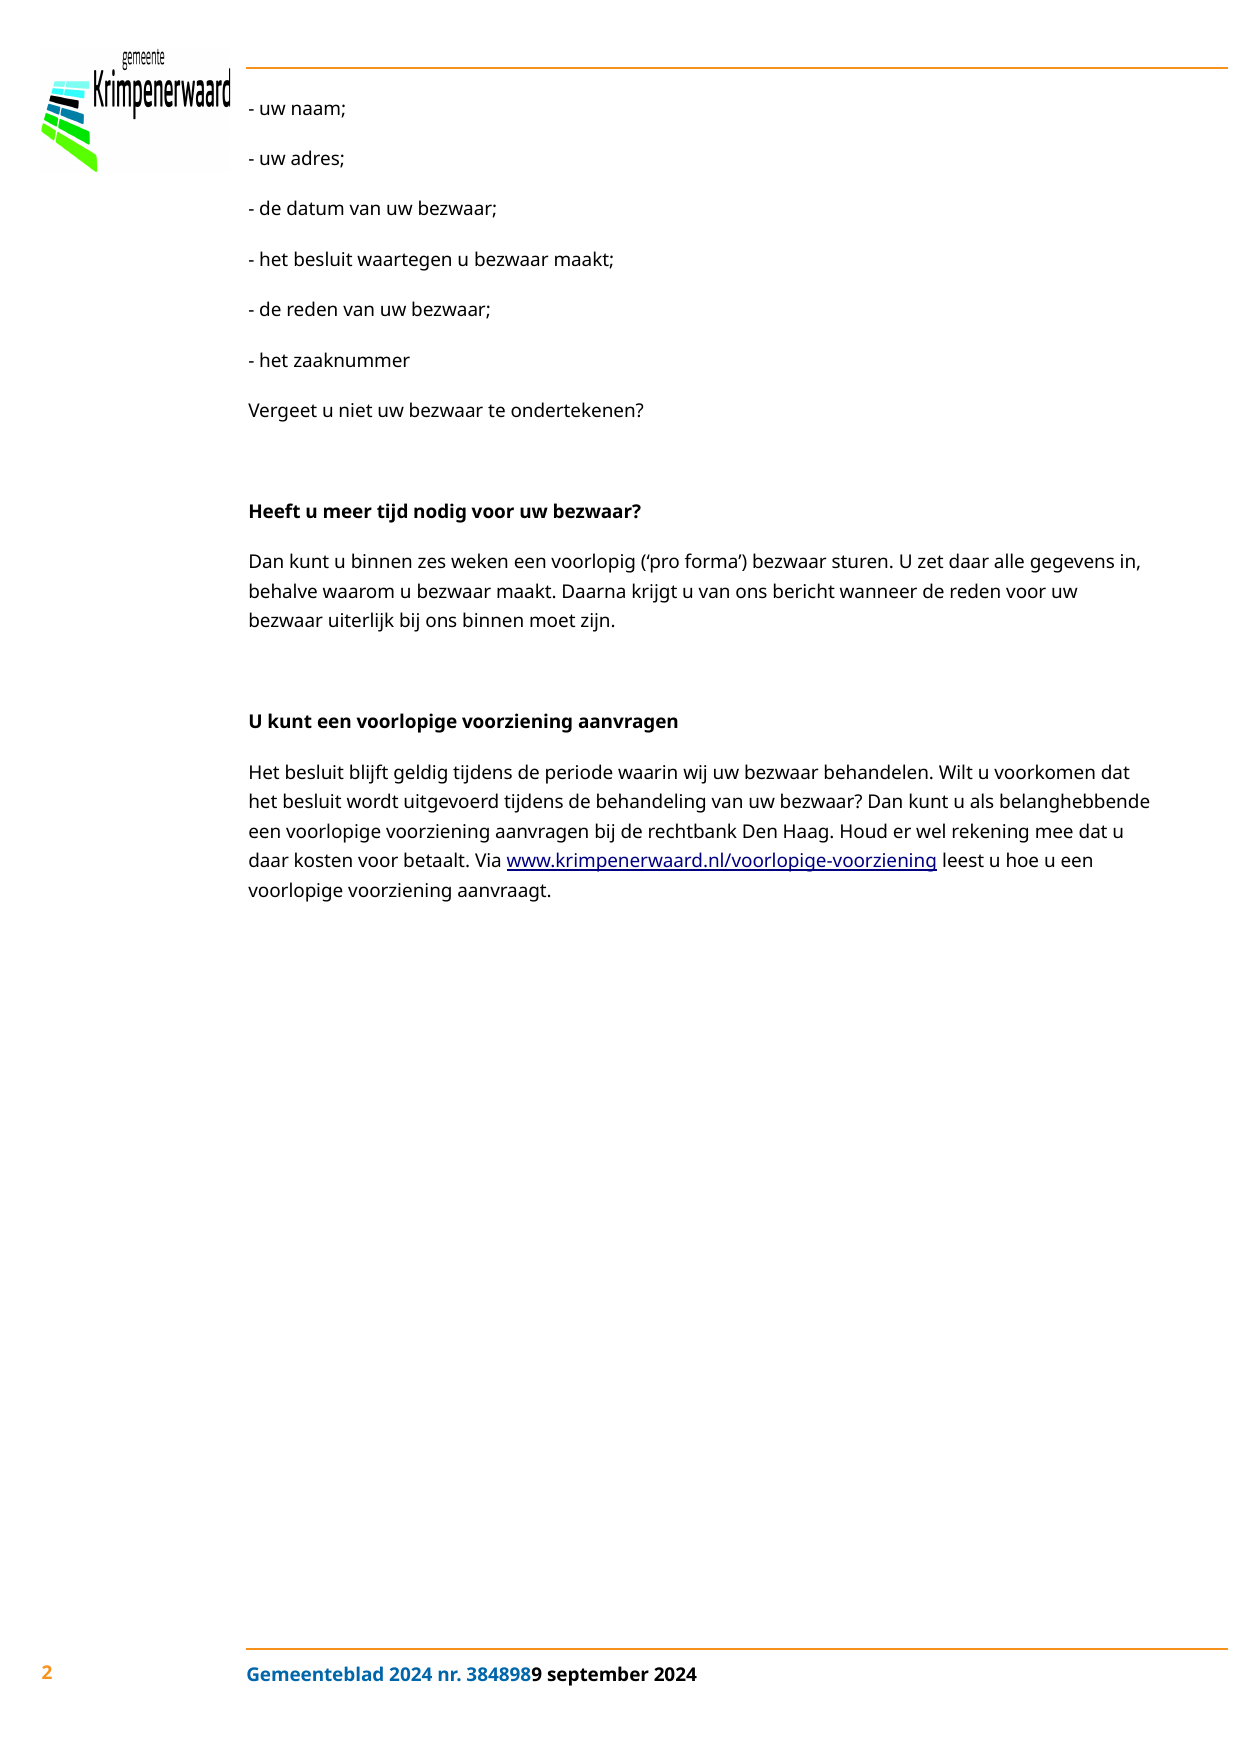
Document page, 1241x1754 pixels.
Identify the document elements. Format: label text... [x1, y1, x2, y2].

text - het besluit waartegen u bezwaar maakt; [248, 246, 1152, 272]
text Vergeet u niet uw bezwaar te ondertekenen? [248, 397, 1152, 423]
text - de datum van uw bezwaar; [248, 196, 1152, 221]
text - uw naam; [248, 95, 1152, 121]
text Dan kunt u binnen zes weken een voorlopig (‘pro forma’) bezwaar sturen. U zet daar alle gegevens in, behalve waarom u bezwaar maakt. Daarna krijgt u van ons bericht wanneer de reden voor uw bezwaar uiterlijk bij ons binnen moet zijn. [248, 548, 1152, 633]
text Het besluit blijft geldig tijdens de periode waarin wij uw bezwaar behandelen. Wilt u voorkomen dat het besluit wordt uitgevoerd tijdens de behandeling van uw bezwaar? Dan kunt u als belanghebbende een voorlopige voorziening aanvragen bij de rechtbank Den Haag. Houd er wel rekening mee dat u daar kosten voor betaalt. Via www.krimpenerwaard.nl/voorlopige-voorziening leest u hoe u een voorlopige voorziening aanvraagt. [248, 759, 1152, 903]
text - de reden van uw bezwaar; [248, 296, 1152, 322]
text Heeft u meer tijd nodig voor uw bezwaar? [248, 498, 1152, 524]
picture [41, 47, 231, 172]
text U kunt een voorlopige voorziening aanvragen [248, 708, 1152, 734]
text - het zaaknummer [248, 347, 1152, 373]
text - uw adres; [248, 145, 1152, 171]
